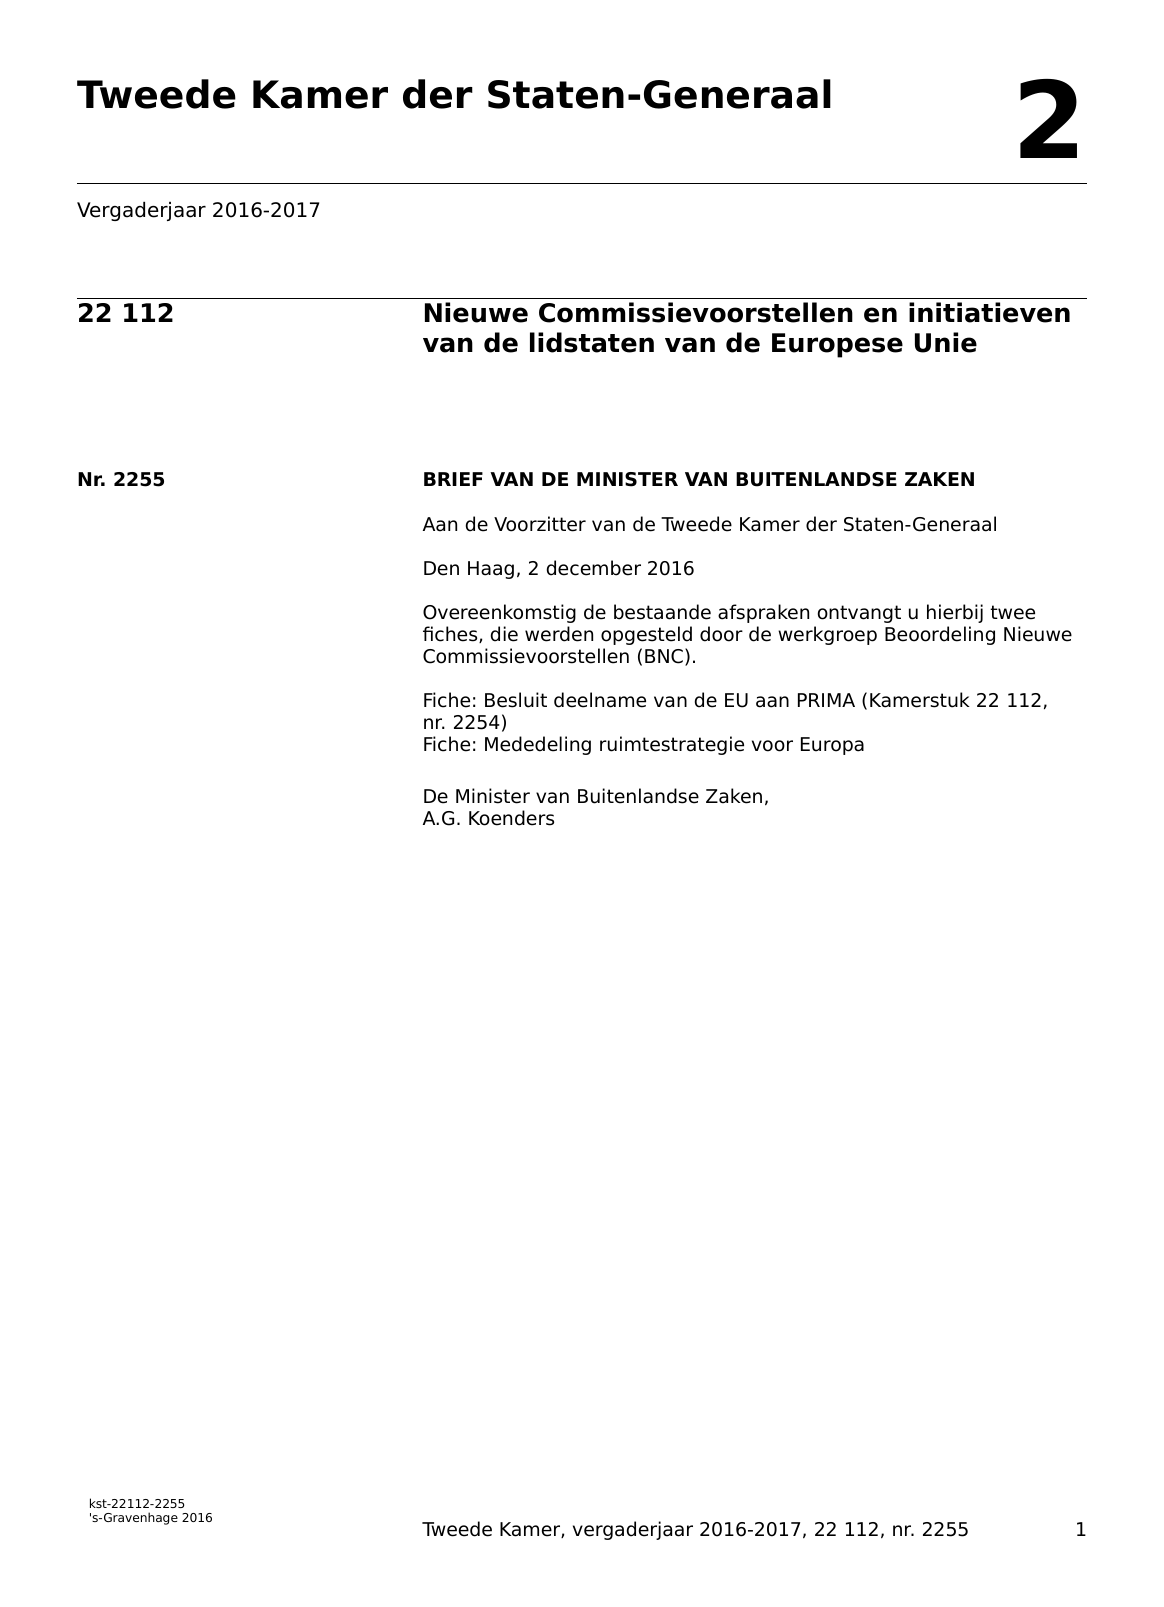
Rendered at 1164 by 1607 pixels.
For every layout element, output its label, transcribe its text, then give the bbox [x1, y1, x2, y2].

text Fiche: Besluit deelname van de EU aan PRIMA (Kamerstuk 22 112, nr. 2254) [422, 690, 1087, 734]
text Aan de Voorzitter van de Tweede Kamer der Staten-Generaal [422, 513, 1087, 536]
text De Minister van Buitenlandse Zaken, A.G. Koenders [422, 786, 1087, 830]
text Overeenkomstig de bestaande afspraken ontvangt u hierbij twee fiches, die werden opgesteld door de werkgroep Beoordeling Nieuwe Commissievoorstellen (BNC). [422, 602, 1087, 668]
table_header 2 [886, 59, 1087, 183]
text Den Haag, 2 december 2016 [422, 558, 1087, 580]
text 's-Gravenhage 2016 [88, 1511, 323, 1525]
subtitle 22 112 Nieuwe Commissievoorstellen en initiatieven van de lidstaten van de Europese Unie [77, 299, 1087, 358]
subtitle Nr. 2255 BRIEF VAN DE MINISTER VAN BUITENLANDSE ZAKEN [77, 469, 1087, 491]
text kst-22112-2255 [88, 1497, 323, 1511]
table_header Tweede Kamer der Staten-Generaal [77, 59, 886, 183]
text Fiche: Mededeling ruimtestrategie voor Europa [422, 734, 1087, 756]
table_cell Vergaderjaar 2016-2017 [77, 184, 1087, 298]
